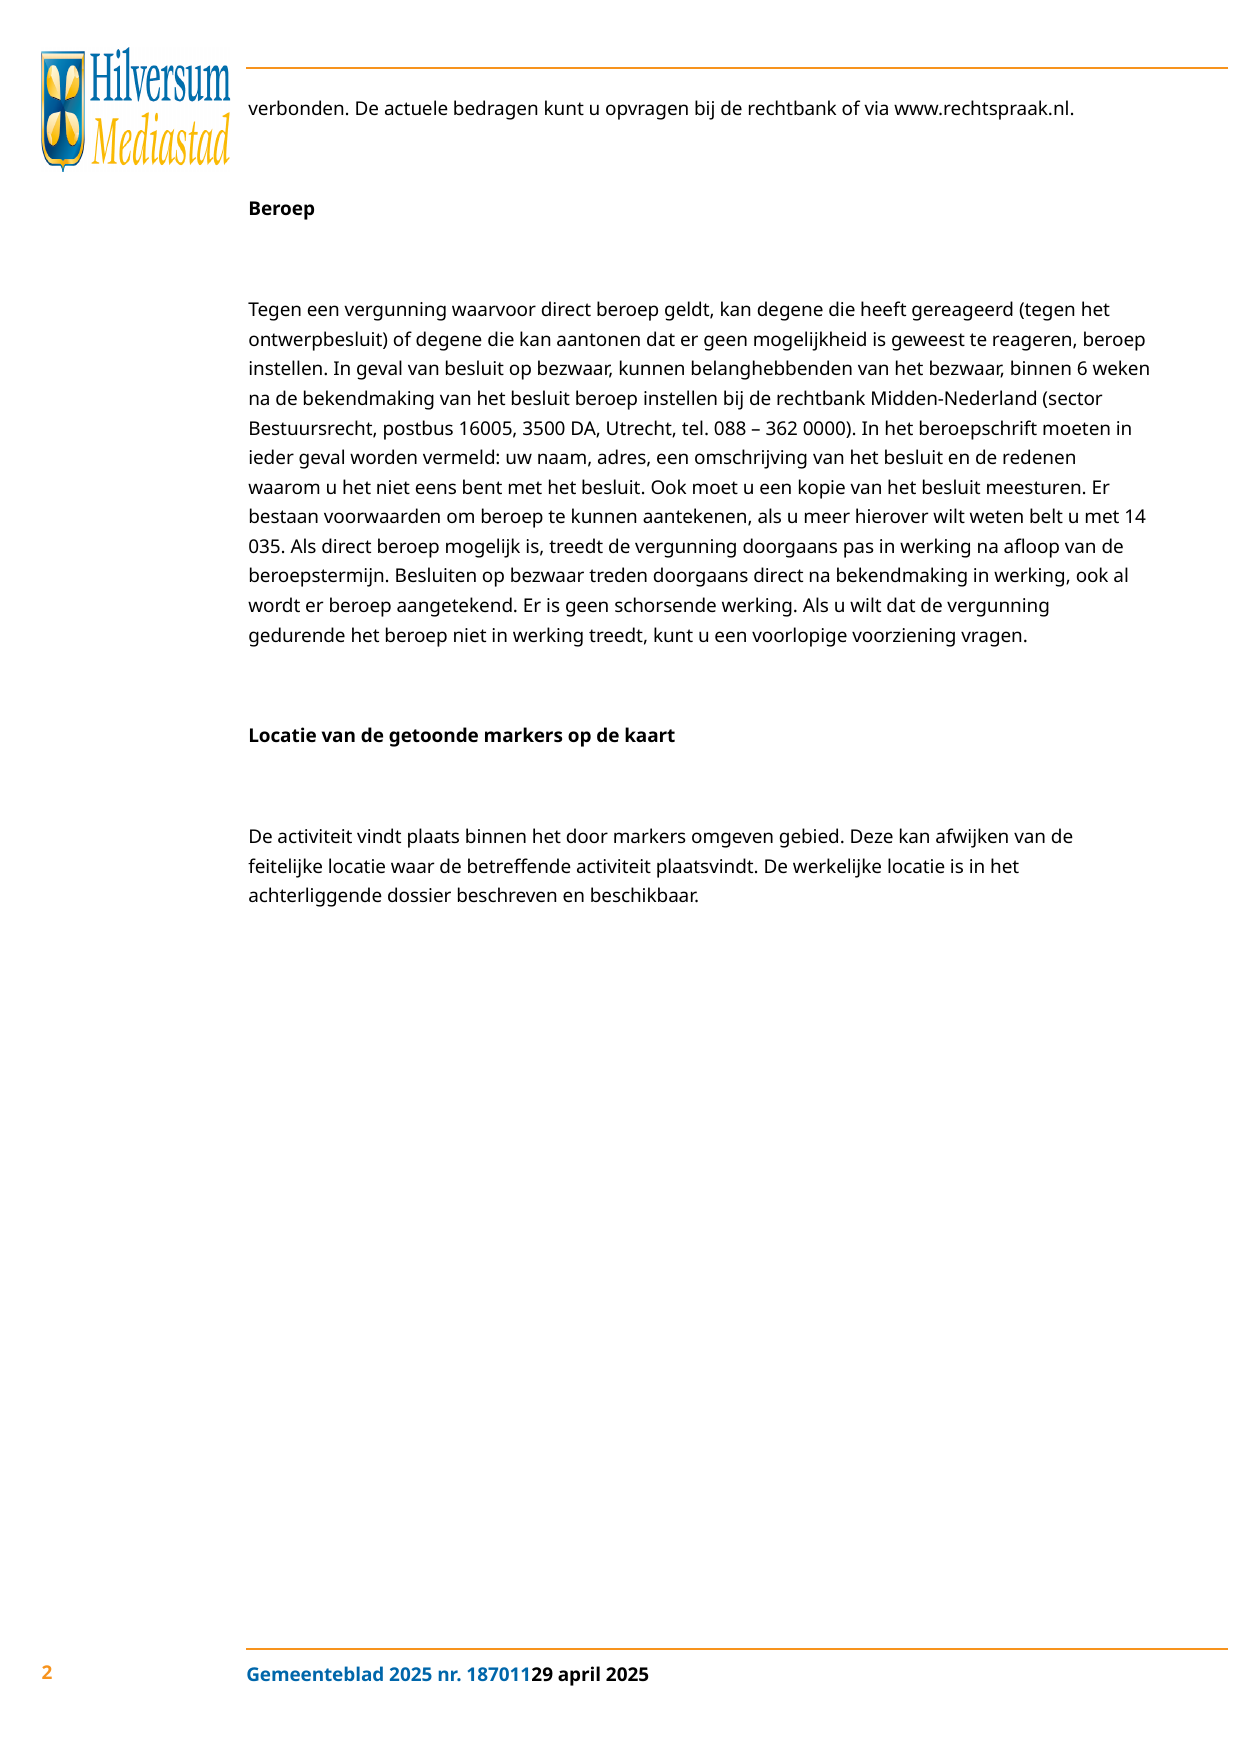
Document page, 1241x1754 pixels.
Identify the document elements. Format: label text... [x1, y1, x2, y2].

text Locatie van de getoonde markers op de kaart [248, 723, 1152, 748]
text Beroep [248, 196, 1152, 221]
text verbonden. De actuele bedragen kunt u opvragen bij de rechtbank of via www.rechtspraak.nl. [248, 95, 1152, 121]
text Tegen een vergunning waarvoor direct beroep geldt, kan degene die heeft gereageerd (tegen het ontwerpbesluit) of degene die kan aantonen dat er geen mogelijkheid is geweest te reageren, beroep instellen. In geval van besluit op bezwaar, kunnen belanghebbenden van het bezwaar, binnen 6 weken na de bekendmaking van het besluit beroep instellen bij de rechtbank Midden-Nederland (sector Bestuursrecht, postbus 16005, 3500 DA, Utrecht, tel. 088 – 362 0000). In het beroepschrift moeten in ieder geval worden vermeld: uw naam, adres, een omschrijving van het besluit en de redenen waarom u het niet eens bent met het besluit. Ook moet u een kopie van het besluit meesturen. Er bestaan voorwaarden om beroep te kunnen aantekenen, als u meer hierover wilt weten belt u met 14 035. Als direct beroep mogelijk is, treedt de vergunning doorgaans pas in werking na afloop van de beroepstermijn. Besluiten op bezwaar treden doorgaans direct na bekendmaking in werking, ook al wordt er beroep aangetekend. Er is geen schorsende werking. Als u wilt dat de vergunning gedurende het beroep niet in werking treedt, kunt u een voorlopige voorziening vragen. [248, 296, 1152, 648]
text De activiteit vindt plaats binnen het door markers omgeven gebied. Deze kan afwijken van de feitelijke locatie waar de betreffende activiteit plaatsvindt. De werkelijke locatie is in het achterliggende dossier beschreven en beschikbaar. [248, 823, 1152, 908]
picture [41, 47, 231, 172]
